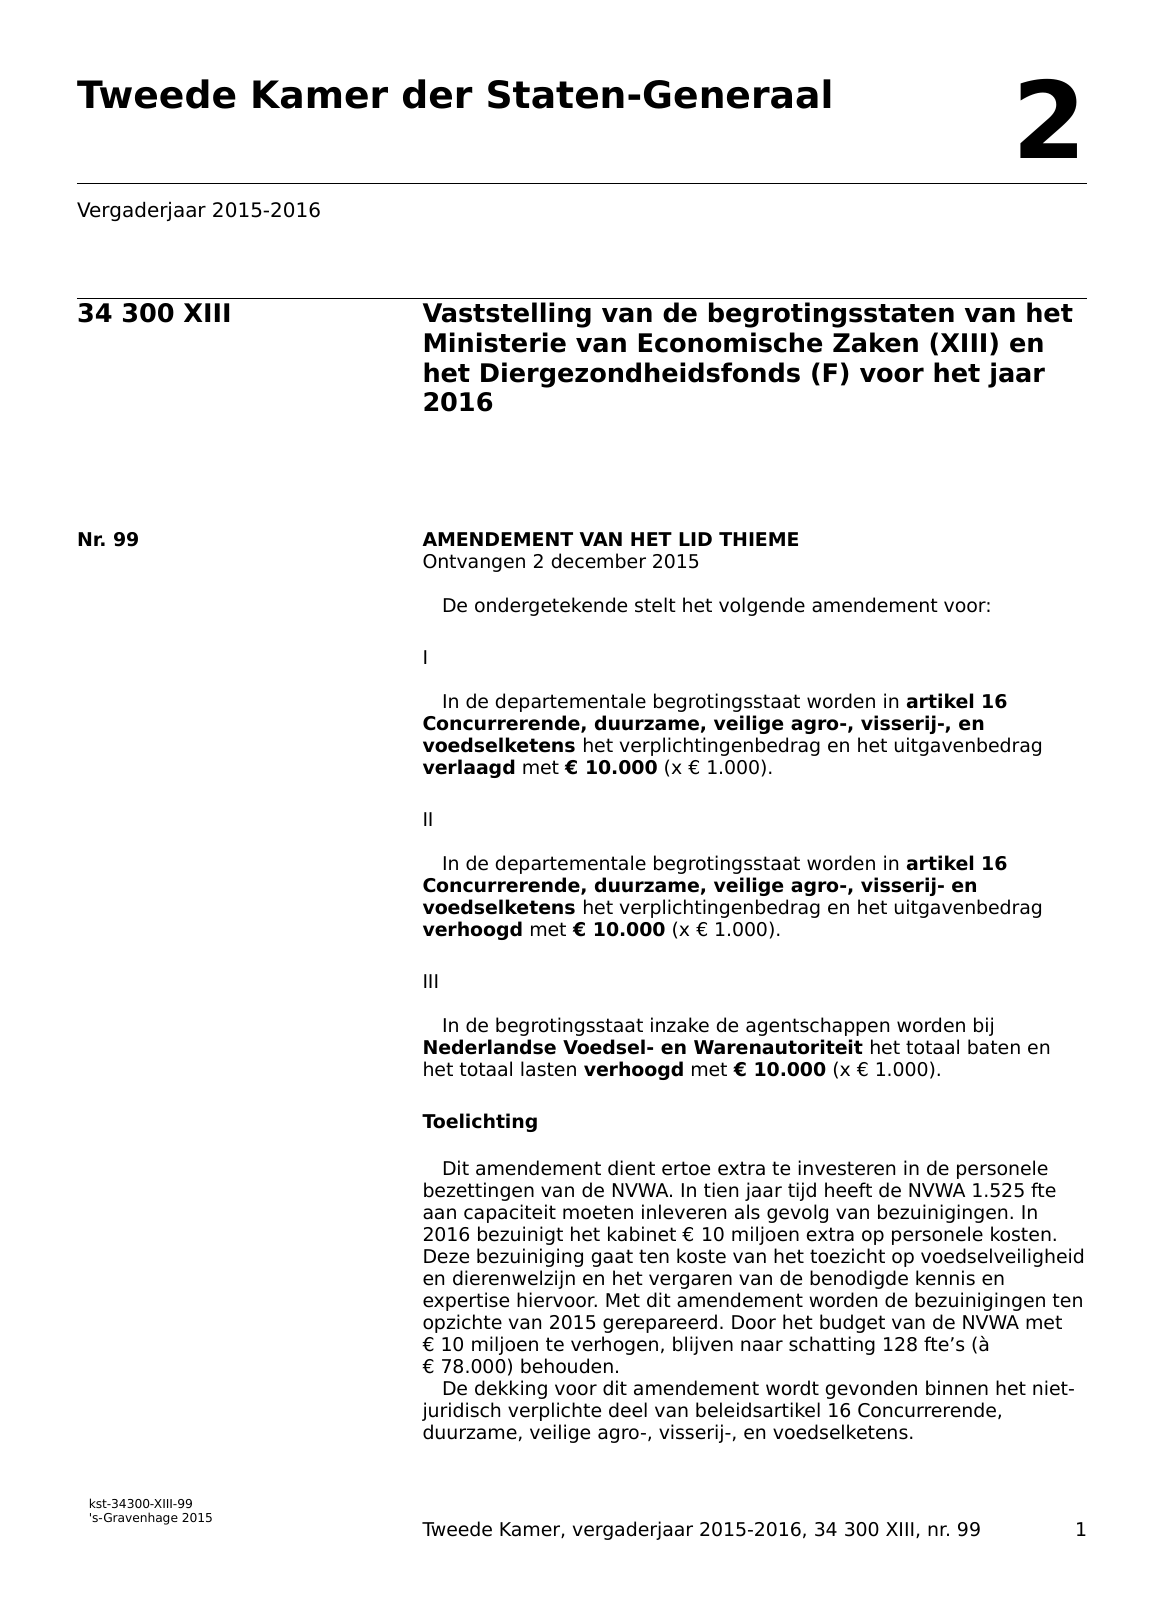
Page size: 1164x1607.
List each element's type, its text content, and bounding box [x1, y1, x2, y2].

subtitle Toelichting [422, 1111, 1087, 1133]
subtitle 34 300 XIII Vaststelling van de begrotingsstaten van het Ministerie van Economische Zaken (XIII) en het Diergezondheidsfonds (F) voor het jaar 2016 [77, 299, 1087, 418]
text kst-34300-XIII-99 [88, 1497, 323, 1511]
text 's-Gravenhage 2015 [88, 1511, 323, 1525]
table_cell Vergaderjaar 2015-2016 [77, 184, 1087, 298]
text Ontvangen 2 december 2015 [422, 551, 1087, 573]
text Dit amendement dient ertoe extra te investeren in de personele bezettingen van de NVWA. In tien jaar tijd heeft de NVWA 1.525 fte aan capaciteit moeten inleveren als gevolg van bezuinigingen. In 2016 bezuinigt het kabinet € 10 miljoen extra op personele kosten. Deze bezuiniging gaat ten koste van het toezicht op voedselveiligheid en dierenwelzijn en het vergaren van de benodigde kennis en expertise hiervoor. Met dit amendement worden de bezuinigingen ten opzichte van 2015 gerepareerd. Door het budget van de NVWA met € 10 miljoen te verhogen, blijven naar schatting 128 fte’s (à € 78.000) behouden. [422, 1158, 1087, 1378]
text In de departementale begrotingsstaat worden in artikel 16 Concurrerende, duurzame, veilige agro-, visserij- en voedselketens het verplichtingenbedrag en het uitgavenbedrag verhoogd met € 10.000 (x € 1.000). [422, 853, 1087, 941]
text In de departementale begrotingsstaat worden in artikel 16 Concurrerende, duurzame, veilige agro-, visserij-, en voedselketens het verplichtingenbedrag en het uitgavenbedrag verlaagd met € 10.000 (x € 1.000). [422, 691, 1087, 779]
text De ondergetekende stelt het volgende amendement voor: [422, 595, 1087, 617]
table_header 2 [886, 59, 1087, 183]
subtitle II [422, 809, 1087, 831]
text De dekking voor dit amendement wordt gevonden binnen het niet-juridisch verplichte deel van beleidsartikel 16 Concurrerende, duurzame, veilige agro-, visserij-, en voedselketens. [422, 1378, 1087, 1444]
subtitle I [422, 647, 1087, 669]
table_header Tweede Kamer der Staten-Generaal [77, 59, 886, 183]
subtitle Nr. 99 AMENDEMENT VAN HET LID THIEME [77, 529, 1087, 551]
subtitle III [422, 971, 1087, 993]
text In de begrotingsstaat inzake de agentschappen worden bij Nederlandse Voedsel- en Warenautoriteit het totaal baten en het totaal lasten verhoogd met € 10.000 (x € 1.000). [422, 1015, 1087, 1081]
